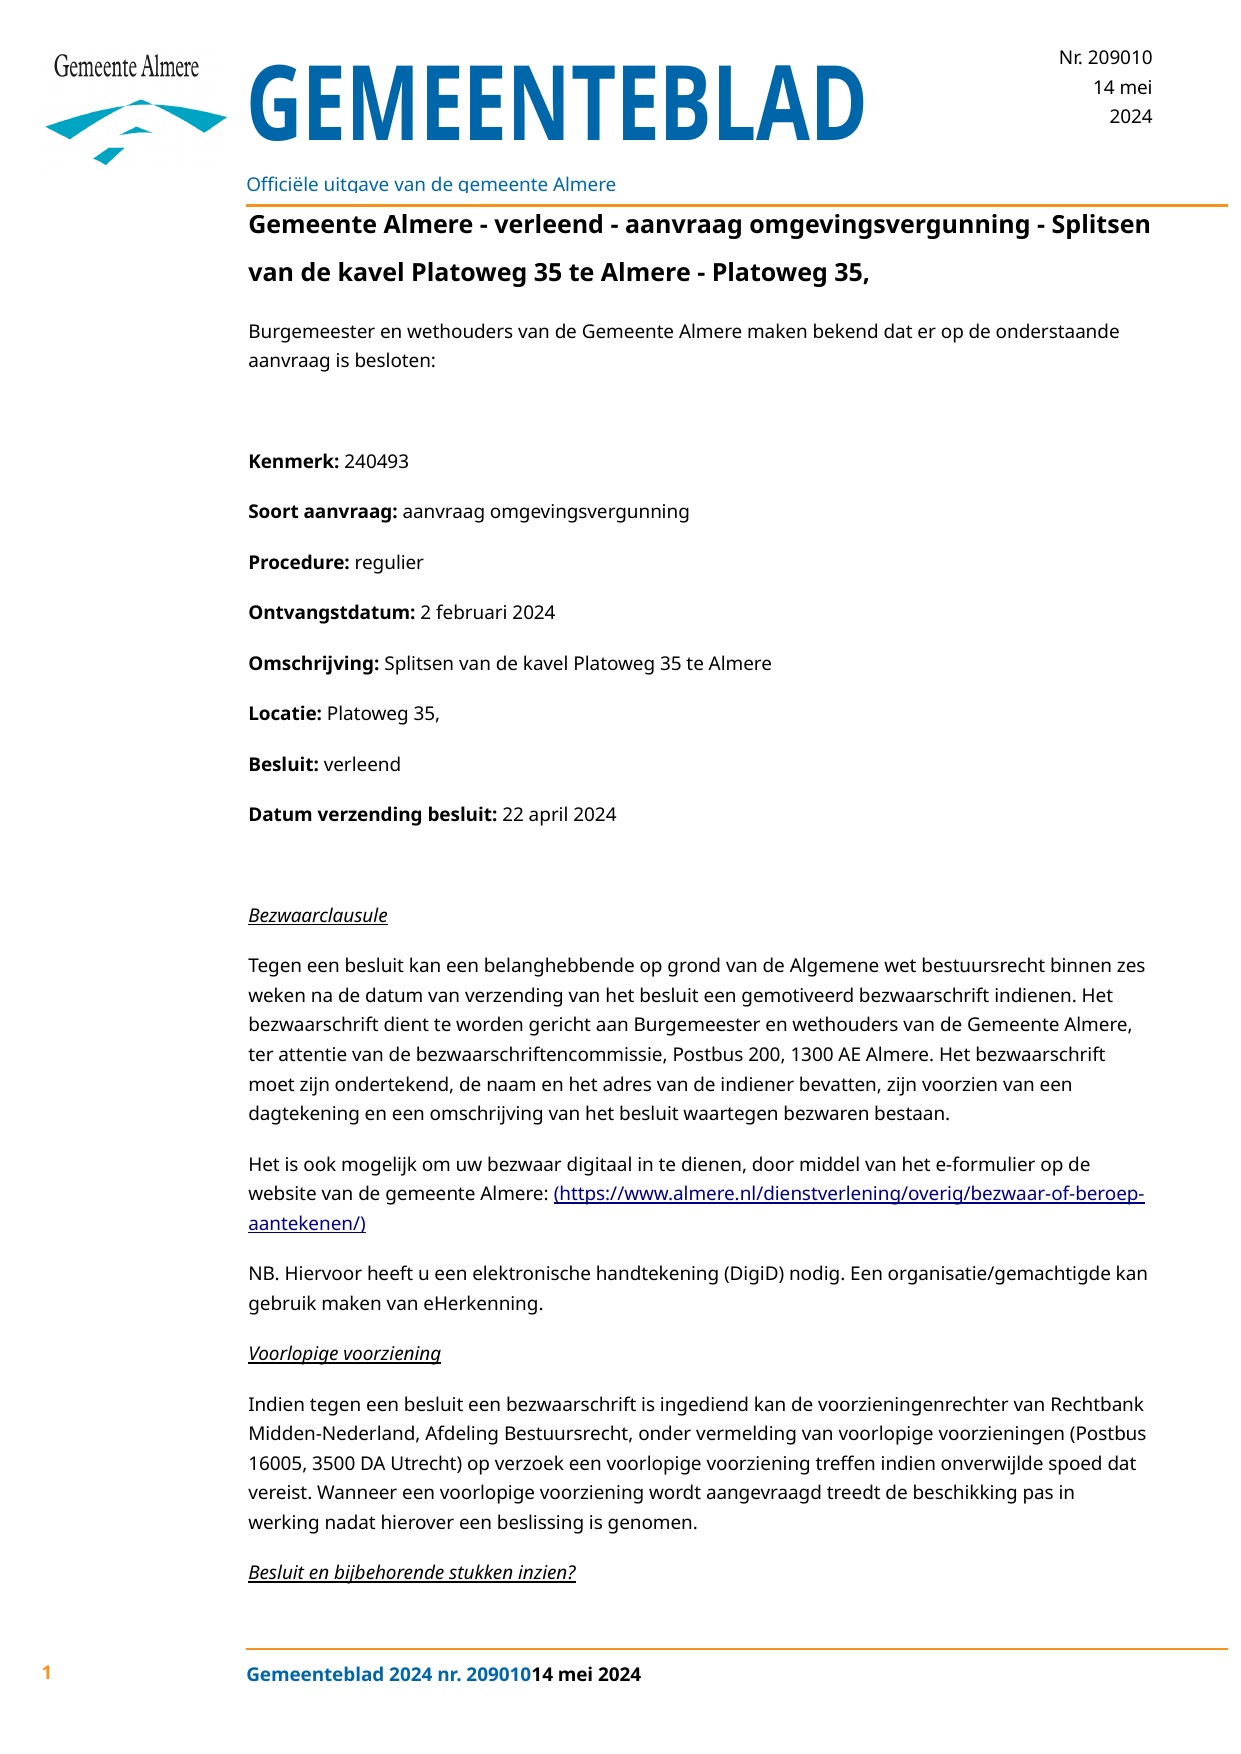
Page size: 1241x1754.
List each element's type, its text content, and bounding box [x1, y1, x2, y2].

text Datum verzending besluit: 22 april 2024 [248, 801, 1152, 827]
text Bezwaarclausule [248, 902, 1152, 928]
text Kenmerk: 240493 [248, 448, 1152, 474]
text Ontvangstdatum: 2 februari 2024 [248, 599, 1152, 625]
text Besluit: verleend [248, 751, 1152, 777]
text Indien tegen een besluit een bezwaarschrift is ingediend kan de voorzieningenrechter van Rechtbank Midden-Nederland, Afdeling Bestuursrecht, onder vermelding van voorlopige voorzieningen (Postbus 16005, 3500 DA Utrecht) op verzoek een voorlopige voorziening treffen indien onverwijlde spoed dat vereist. Wanneer een voorlopige voorziening wordt aangevraagd treedt de beschikking pas in werking nadat hierover een beslissing is genomen. [248, 1391, 1152, 1535]
picture [41, 47, 231, 172]
text Omschrijving: Splitsen van de kavel Platoweg 35 te Almere [248, 650, 1152, 676]
text Tegen een besluit kan een belanghebbende op grond van de Algemene wet bestuursrecht binnen zes weken na de datum van verzending van het besluit een gemotiveerd bezwaarschrift indienen. Het bezwaarschrift dient te worden gericht aan Burgemeester en wethouders van de Gemeente Almere, ter attentie van de bezwaarschriftencommissie, Postbus 200, 1300 AE Almere. Het bezwaarschrift moet zijn ondertekend, de naam en het adres van de indiener bevatten, zijn voorzien van een dagtekening en een omschrijving van het besluit waartegen bezwaren bestaan. [248, 952, 1152, 1126]
text Besluit en bijbehorende stukken inzien? [248, 1559, 1152, 1585]
text Soort aanvraag: aanvraag omgevingsvergunning [248, 499, 1152, 524]
text Het is ook mogelijk om uw bezwaar digitaal in te dienen, door middel van het e-formulier op de website van de gemeente Almere: (https://www.almere.nl/dienstverlening/overig/bezwaar-of-beroep-aantekenen/) [248, 1151, 1152, 1236]
text NB. Hiervoor heeft u een elektronische handtekening (DigiD) nodig. Een organisatie/gemachtigde kan gebruik maken van eHerkenning. [248, 1260, 1152, 1316]
text Burgemeester en wethouders van de Gemeente Almere maken bekend dat er op de onderstaande aanvraag is besloten: [248, 318, 1152, 373]
text Voorlopige voorziening [248, 1340, 1152, 1366]
text Locatie: Platoweg 35, [248, 700, 1152, 726]
text Procedure: regulier [248, 549, 1152, 575]
text Gemeente Almere - verleend - aanvraag omgevingsvergunning - Splitsen van de kavel Platoweg 35 te Almere - Platoweg 35, [248, 207, 1152, 288]
